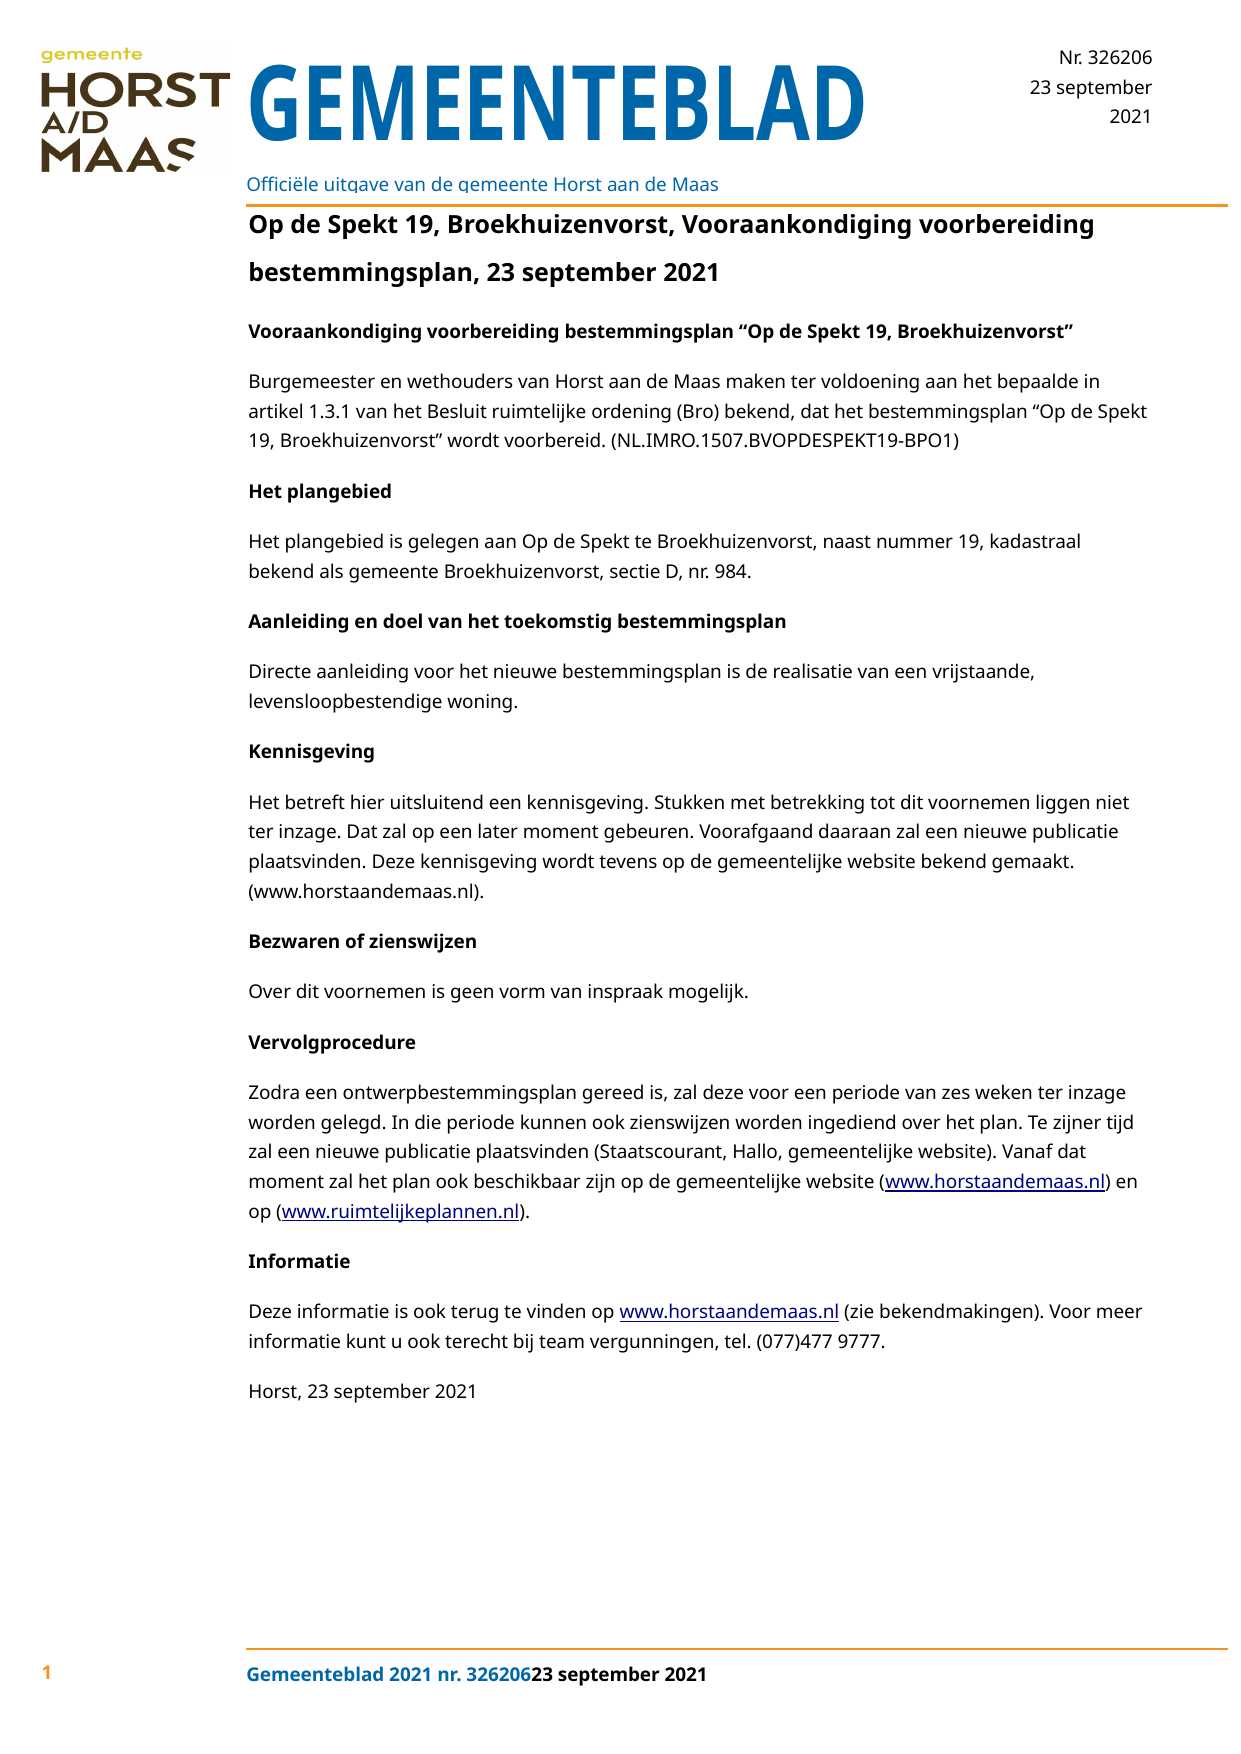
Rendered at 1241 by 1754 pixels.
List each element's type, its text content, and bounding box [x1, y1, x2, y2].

text Burgemeester en wethouders van Horst aan de Maas maken ter voldoening aan het bepaalde in artikel 1.3.1 van het Besluit ruimtelijke ordening (Bro) bekend, dat het bestemmingsplan “Op de Spekt 19, Broekhuizenvorst” wordt voorbereid. (NL.IMRO.1507.BVOPDESPEKT19-BPO1) [248, 368, 1152, 453]
text Over dit voornemen is geen vorm van inspraak mogelijk. [248, 979, 1152, 1004]
text Directe aanleiding voor het nieuwe bestemmingsplan is de realisatie van een vrijstaande, levensloopbestendige woning. [248, 659, 1152, 714]
text Bezwaren of zienswijzen [248, 928, 1152, 954]
text Op de Spekt 19, Broekhuizenvorst, Vooraankondiging voorbereiding bestemmingsplan, 23 september 2021 [248, 207, 1152, 288]
text Kennisgeving [248, 739, 1152, 764]
text Het betreft hier uitsluitend een kennisgeving. Stukken met betrekking tot dit voornemen liggen niet ter inzage. Dat zal op een later moment gebeuren. Voorafgaand daaraan zal een nieuwe publicatie plaatsvinden. Deze kennisgeving wordt tevens op de gemeentelijke website bekend gemaakt. (www.horstaandemaas.nl). [248, 789, 1152, 904]
text Vooraankondiging voorbereiding bestemmingsplan “Op de Spekt 19, Broekhuizenvorst” [248, 318, 1152, 344]
picture [41, 47, 231, 172]
text Informatie [248, 1248, 1152, 1274]
text Horst, 23 september 2021 [248, 1379, 1152, 1404]
text Aanleiding en doel van het toekomstig bestemmingsplan [248, 608, 1152, 634]
text Deze informatie is ook terug te vinden op www.horstaandemaas.nl (zie bekendmakingen). Voor meer informatie kunt u ook terecht bij team vergunningen, tel. (077)477 9777. [248, 1299, 1152, 1354]
text Het plangebied is gelegen aan Op de Spekt te Broekhuizenvorst, naast nummer 19, kadastraal bekend als gemeente Broekhuizenvorst, sectie D, nr. 984. [248, 528, 1152, 584]
text Zodra een ontwerpbestemmingsplan gereed is, zal deze voor een periode van zes weken ter inzage worden gelegd. In die periode kunnen ook zienswijzen worden ingediend over het plan. Te zijner tijd zal een nieuwe publicatie plaatsvinden (Staatscourant, Hallo, gemeentelijke website). Vanaf dat moment zal het plan ook beschikbaar zijn op de gemeentelijke website (www.horstaandemaas.nl) en op (www.ruimtelijkeplannen.nl). [248, 1079, 1152, 1224]
text Vervolgprocedure [248, 1029, 1152, 1055]
text Het plangebied [248, 478, 1152, 504]
